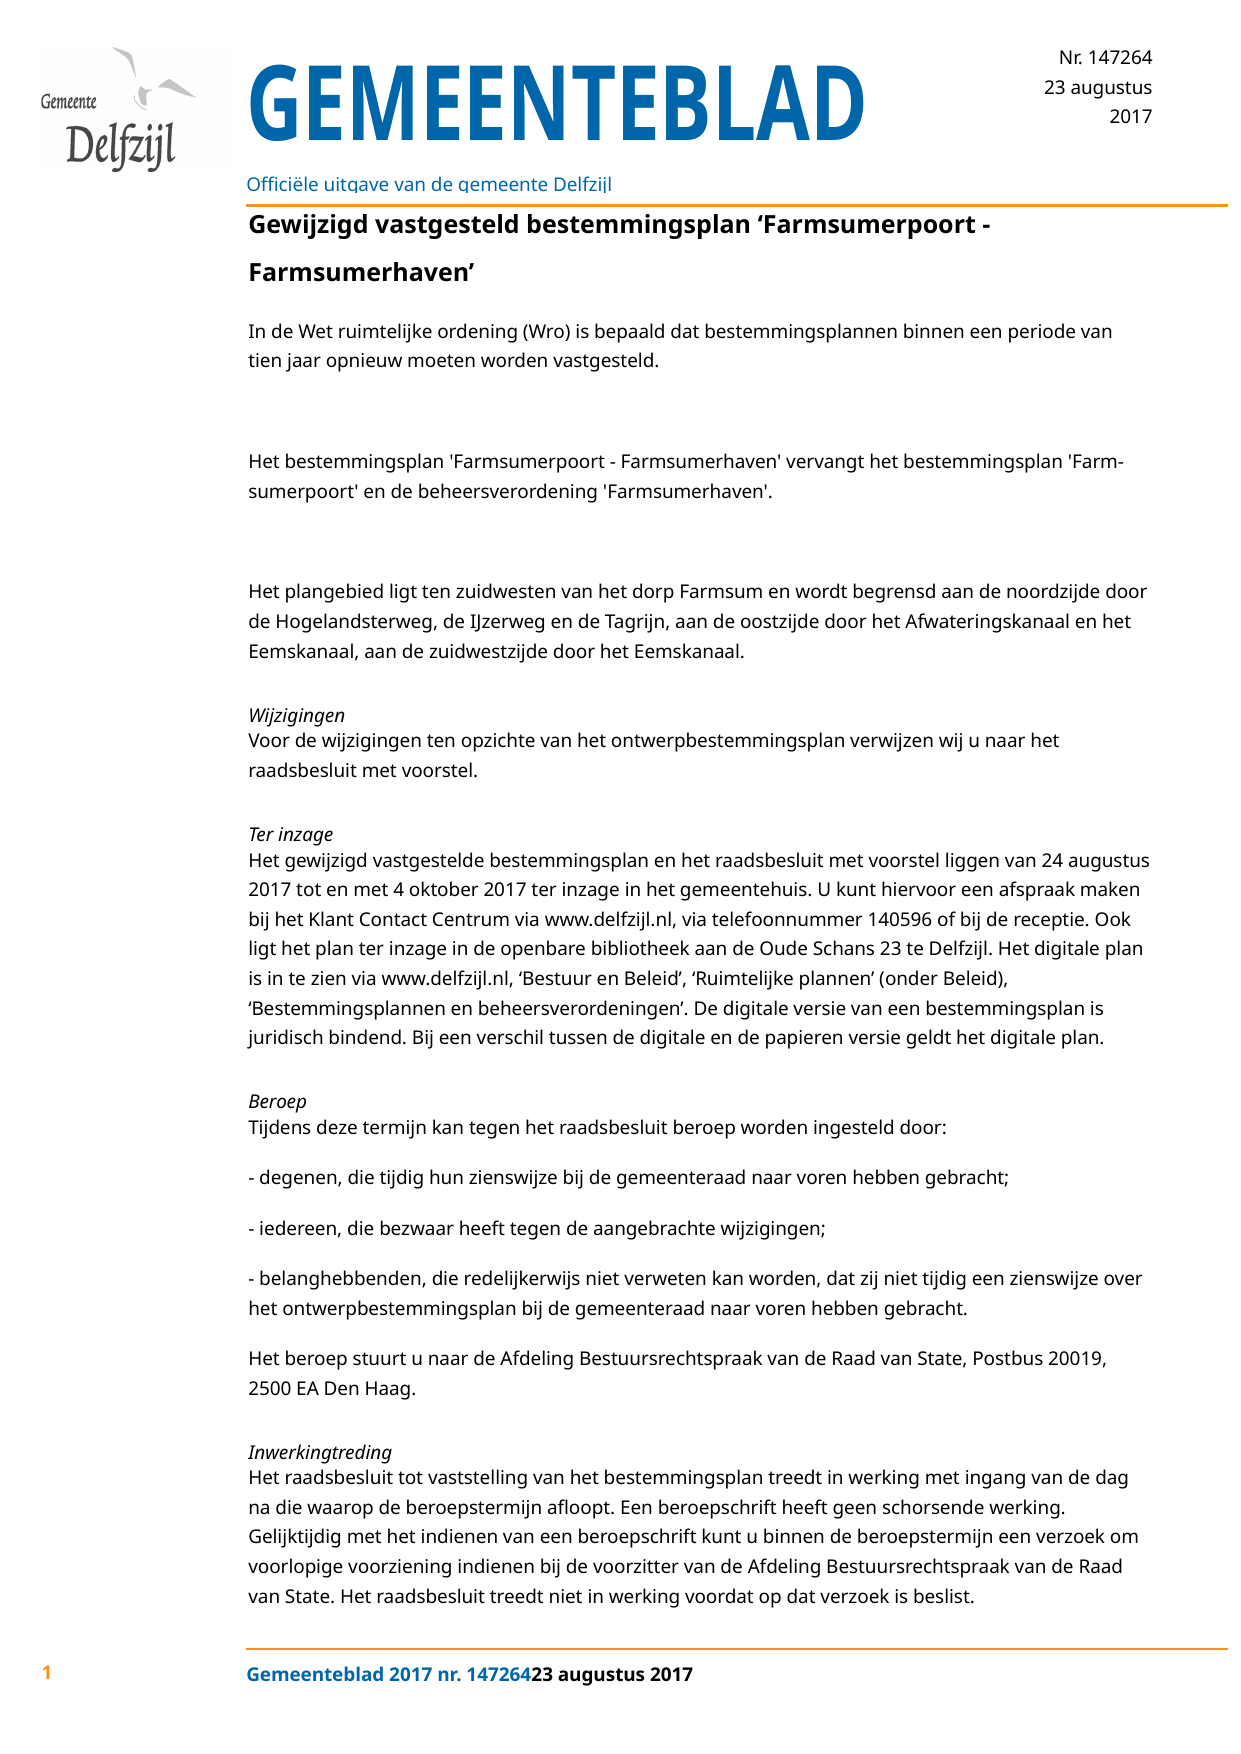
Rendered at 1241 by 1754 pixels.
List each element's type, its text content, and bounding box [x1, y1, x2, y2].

text Het plangebied ligt ten zuidwesten van het dorp Farmsum en wordt begrensd aan de noordzijde door de Hogelandsterweg, de IJzerweg en de Tagrijn, aan de oostzijde door het Afwateringskanaal en het Eemskanaal, aan de zuidwestzijde door het Eemskanaal. [248, 579, 1152, 664]
text - degenen, die tijdig hun zienswijze bij de gemeenteraad naar voren hebben gebracht; [248, 1164, 1152, 1190]
text Inwerkingtreding [248, 1439, 1152, 1464]
text Wijzigingen [248, 702, 1152, 728]
text Voor de wijzigingen ten opzichte van het ontwerpbestemmingsplan verwijzen wij u naar het raadsbesluit met voorstel. [248, 728, 1152, 783]
text - belanghebbenden, die redelijkerwijs niet verweten kan worden, dat zij niet tijdig een zienswijze over het ontwerpbestemmingsplan bij de gemeenteraad naar voren hebben gebracht. [248, 1265, 1152, 1321]
text - iedereen, die bezwaar heeft tegen de aangebrachte wijzigingen; [248, 1215, 1152, 1241]
text In de Wet ruimtelijke ordening (Wro) is bepaald dat bestemmingsplannen binnen een periode van tien jaar opnieuw moeten worden vastgesteld. [248, 318, 1152, 373]
text Beroep [248, 1088, 1152, 1114]
text Het raadsbesluit tot vaststelling van het bestemmingsplan treedt in werking met ingang van de dag na die waarop de beroepstermijn afloopt. Een beroepschrift heeft geen schorsende werking. Gelijktijdig met het indienen van een beroepschrift kunt u binnen de beroepstermijn een verzoek om voorlopige voorziening indienen bij de voorzitter van de Afdeling Bestuursrechtspraak van de Raad van State. Het raadsbesluit treedt niet in werking voordat op dat verzoek is beslist. [248, 1464, 1152, 1609]
text Het bestemmingsplan 'Farmsumerpoort - Farmsumerhaven' vervangt het bestemmingsplan 'Farm-sumerpoort' en de beheersverordening 'Farmsumerhaven'. [248, 448, 1152, 504]
text Het beroep stuurt u naar de Afdeling Bestuursrechtspraak van de Raad van State, Postbus 20019, 2500 EA Den Haag. [248, 1345, 1152, 1401]
text Tijdens deze termijn kan tegen het raadsbesluit beroep worden ingesteld door: [248, 1114, 1152, 1140]
picture [41, 47, 231, 172]
text Het gewijzigd vastgestelde bestemmingsplan en het raadsbesluit met voorstel liggen van 24 augustus 2017 tot en met 4 oktober 2017 ter inzage in het gemeentehuis. U kunt hiervoor een afspraak maken bij het Klant Contact Centrum via www.delfzijl.nl, via telefoonnummer 140596 of bij de receptie. Ook ligt het plan ter inzage in de openbare bibliotheek aan de Oude Schans 23 te Delfzijl. Het digitale plan is in te zien via www.delfzijl.nl, ‘Bestuur en Beleid’, ‘Ruimtelijke plannen’ (onder Beleid), ‘Bestemmingsplannen en beheersverordeningen’. De digitale versie van een bestemmingsplan is juridisch bindend. Bij een verschil tussen de digitale en de papieren versie geldt het digitale plan. [248, 847, 1152, 1050]
text Gewijzigd vastgesteld bestemmingsplan ‘Farmsumerpoort - Farmsumerhaven’ [248, 207, 1152, 288]
text Ter inzage [248, 821, 1152, 847]
